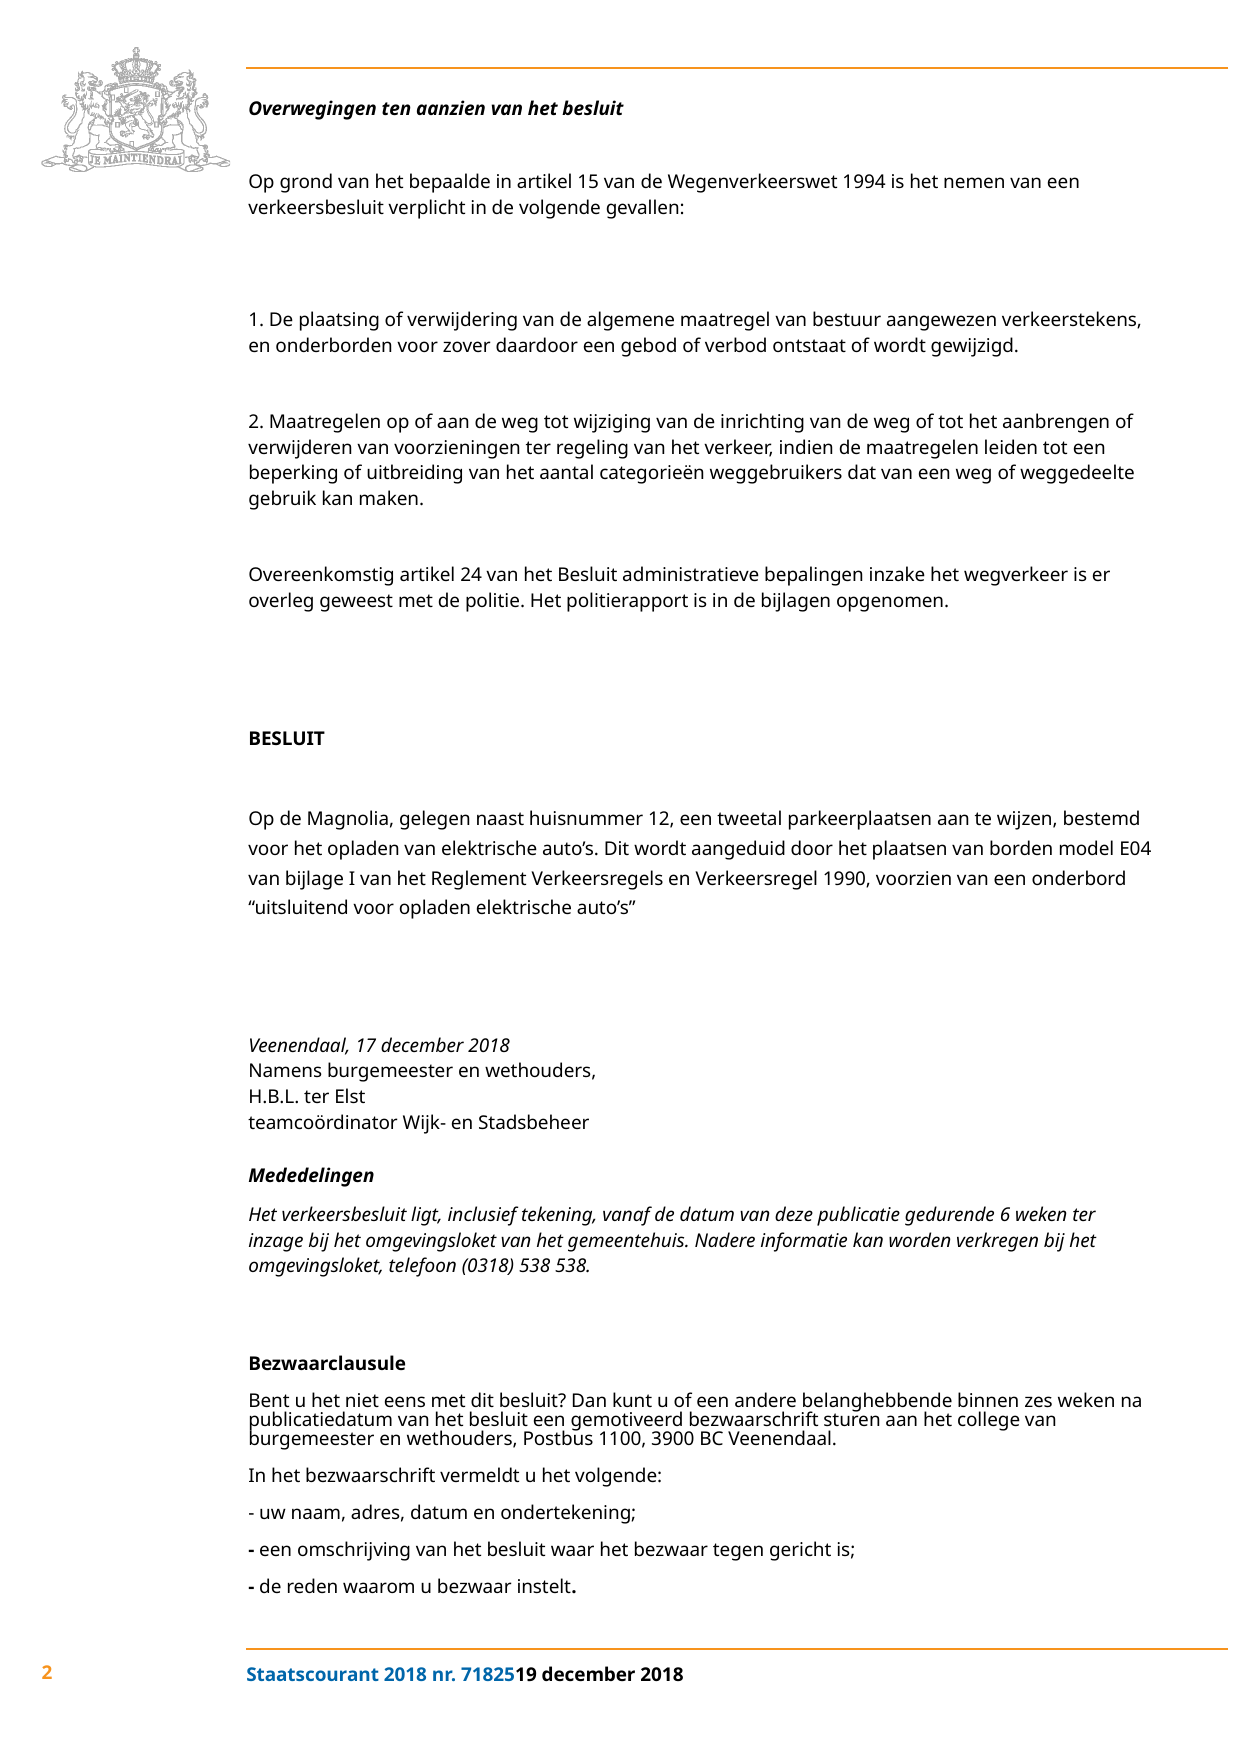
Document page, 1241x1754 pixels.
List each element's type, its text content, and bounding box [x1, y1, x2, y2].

text Overeenkomstig artikel 24 van het Besluit administratieve bepalingen inzake het wegverkeer is er overleg geweest met de politie. Het politierapport is in de bijlagen opgenomen. [248, 561, 1152, 613]
text 1. De plaatsing of verwijdering van de algemene maatregel van bestuur aangewezen verkeerstekens, en onderborden voor zover daardoor een gebod of verbod ontstaat of wordt gewijzigd. [248, 306, 1152, 358]
text Overwegingen ten aanzien van het besluit [248, 95, 1152, 121]
text - een omschrijving van het besluit waar het bezwaar tegen gericht is; [248, 1541, 1152, 1560]
text Bent u het niet eens met dit besluit? Dan kunt u of een andere belanghebbende binnen zes weken na publicatiedatum van het besluit een gemotiveerd bezwaarschrift sturen aan het college van burgemeester en wethouders, Postbus 1100, 3900 BC Veenendaal. [248, 1392, 1152, 1449]
picture [41, 47, 231, 172]
text Namens burgemeester en wethouders, [248, 1058, 1152, 1083]
text Veenendaal, 17 december 2018 [248, 1032, 1152, 1058]
text teamcoördinator Wijk- en Stadsbeheer [248, 1109, 1152, 1135]
text - de reden waarom u bezwaar instelt. [248, 1578, 1152, 1597]
text H.B.L. ter Elst [248, 1083, 1152, 1109]
text Bezwaarclausule [248, 1355, 1152, 1374]
text Mededelingen [248, 1162, 1152, 1188]
text Op de Magnolia, gelegen naast huisnummer 12, een tweetal parkeerplaatsen aan te wijzen, bestemd voor het opladen van elektrische auto’s. Dit wordt aangeduid door het plaatsen van borden model E04 van bijlage I van het Reglement Verkeersregels en Verkeersregel 1990, voorzien van een onderbord “uitsluitend voor opladen elektrische auto’s” [248, 806, 1152, 920]
text Het verkeersbesluit ligt, inclusief tekening, vanaf de datum van deze publicatie gedurende 6 weken ter inzage bij het omgevingsloket van het gemeentehuis. Nadere informatie kan worden verkregen bij het omgevingsloket, telefoon (0318) 538 538. [248, 1201, 1152, 1278]
text Op grond van het bepaalde in artikel 15 van de Wegenverkeerswet 1994 is het nemen van een verkeersbesluit verplicht in de volgende gevallen: [248, 168, 1152, 219]
text BESLUIT [248, 726, 1152, 751]
text - uw naam, adres, datum en ondertekening; [248, 1504, 1152, 1523]
text 2. Maatregelen op of aan de weg tot wijziging van de inrichting van de weg of tot het aanbrengen of verwijderen van voorzieningen ter regeling van het verkeer, indien de maatregelen leiden tot een beperking of uitbreiding van het aantal categorieën weggebruikers dat van een weg of weggedeelte gebruik kan maken. [248, 408, 1152, 511]
text In het bezwaarschrift vermeldt u het volgende: [248, 1467, 1152, 1486]
